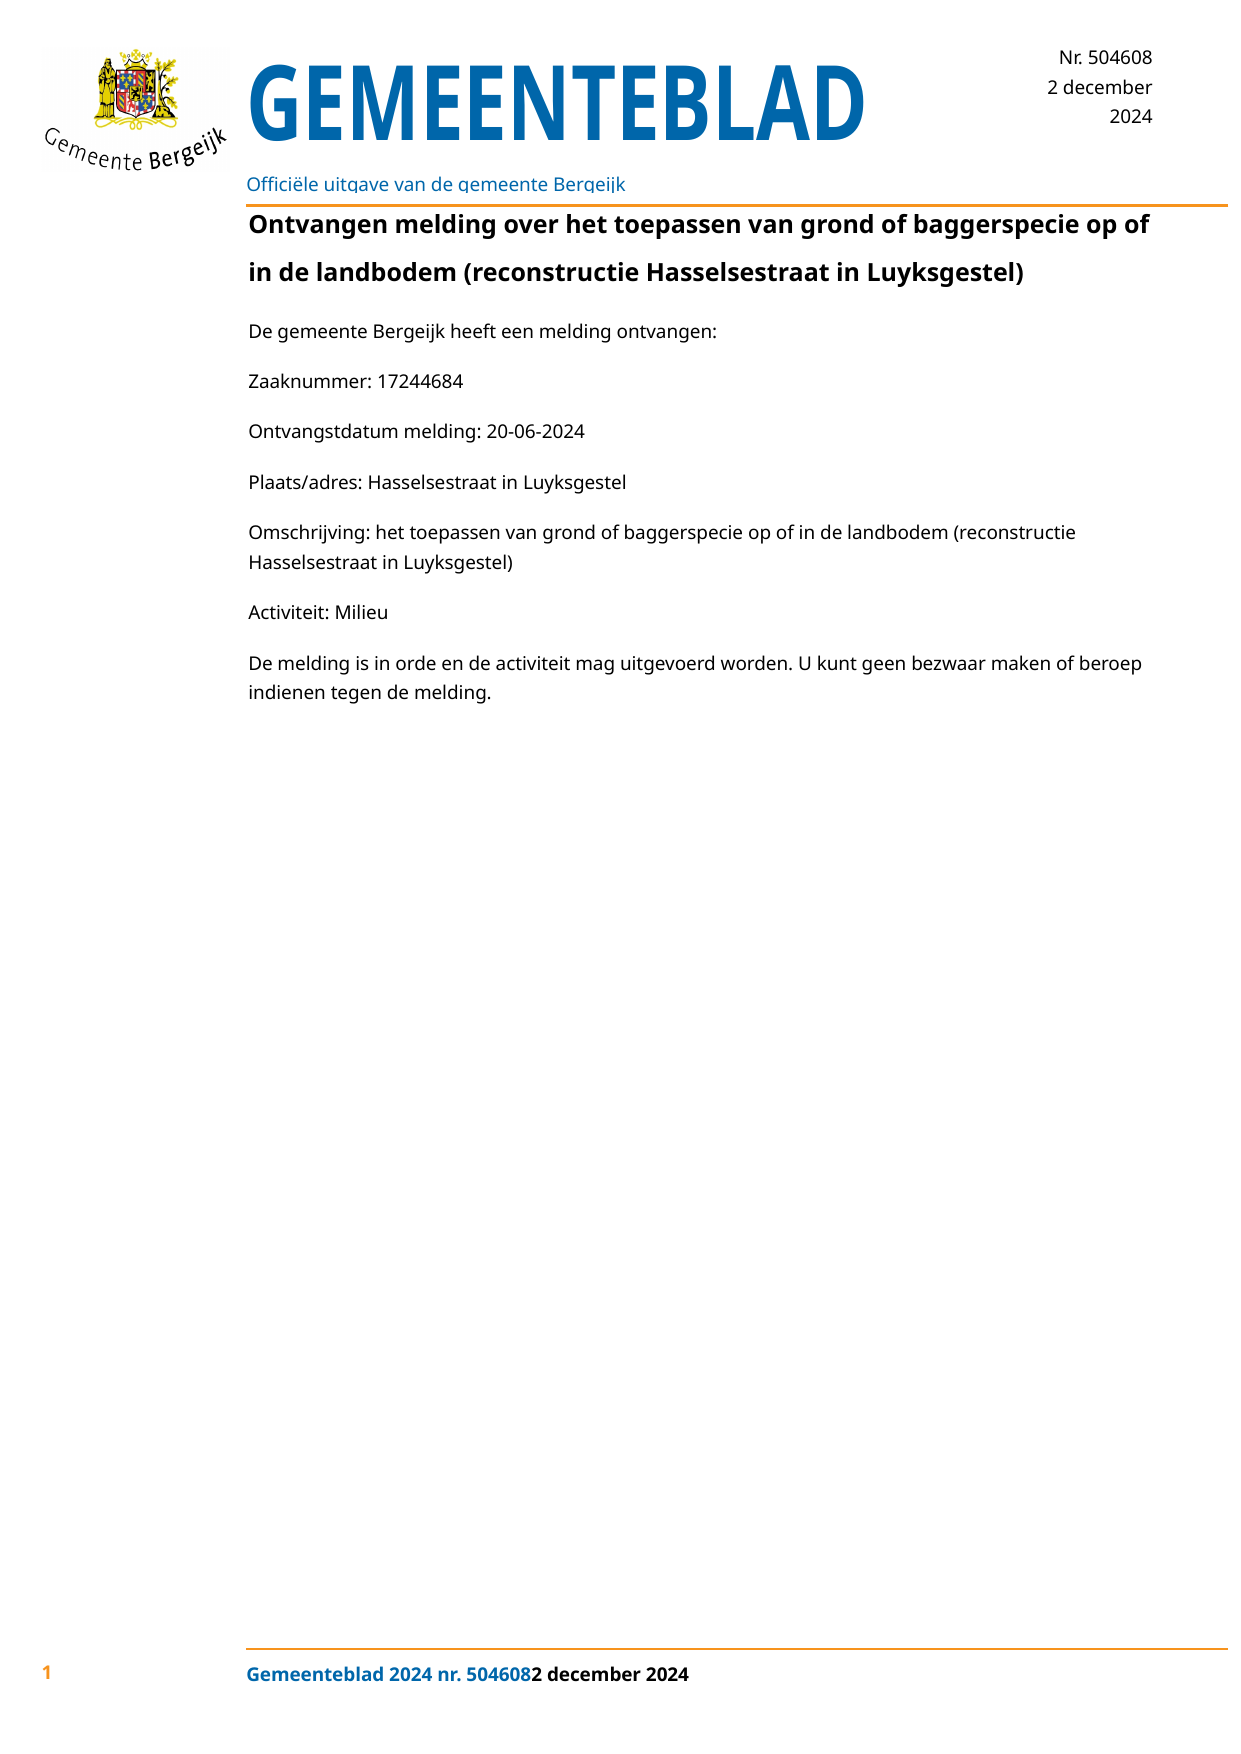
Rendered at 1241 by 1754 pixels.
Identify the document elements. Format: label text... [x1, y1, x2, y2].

text Zaaknummer: 17244684 [248, 368, 1152, 394]
text Plaats/adres: Hasselsestraat in Luyksgestel [248, 469, 1152, 495]
text De gemeente Bergeijk heeft een melding ontvangen: [248, 318, 1152, 344]
text Activiteit: Milieu [248, 599, 1152, 625]
picture [41, 47, 231, 172]
text Ontvangen melding over het toepassen van grond of baggerspecie op of in de landbodem (reconstructie Hasselsestraat in Luyksgestel) [248, 207, 1152, 288]
text De melding is in orde en de activiteit mag uitgevoerd worden. U kunt geen bezwaar maken of beroep indienen tegen de melding. [248, 650, 1152, 705]
text Omschrijving: het toepassen van grond of baggerspecie op of in de landbodem (reconstructie Hasselsestraat in Luyksgestel) [248, 519, 1152, 575]
text Ontvangstdatum melding: 20-06-2024 [248, 419, 1152, 444]
